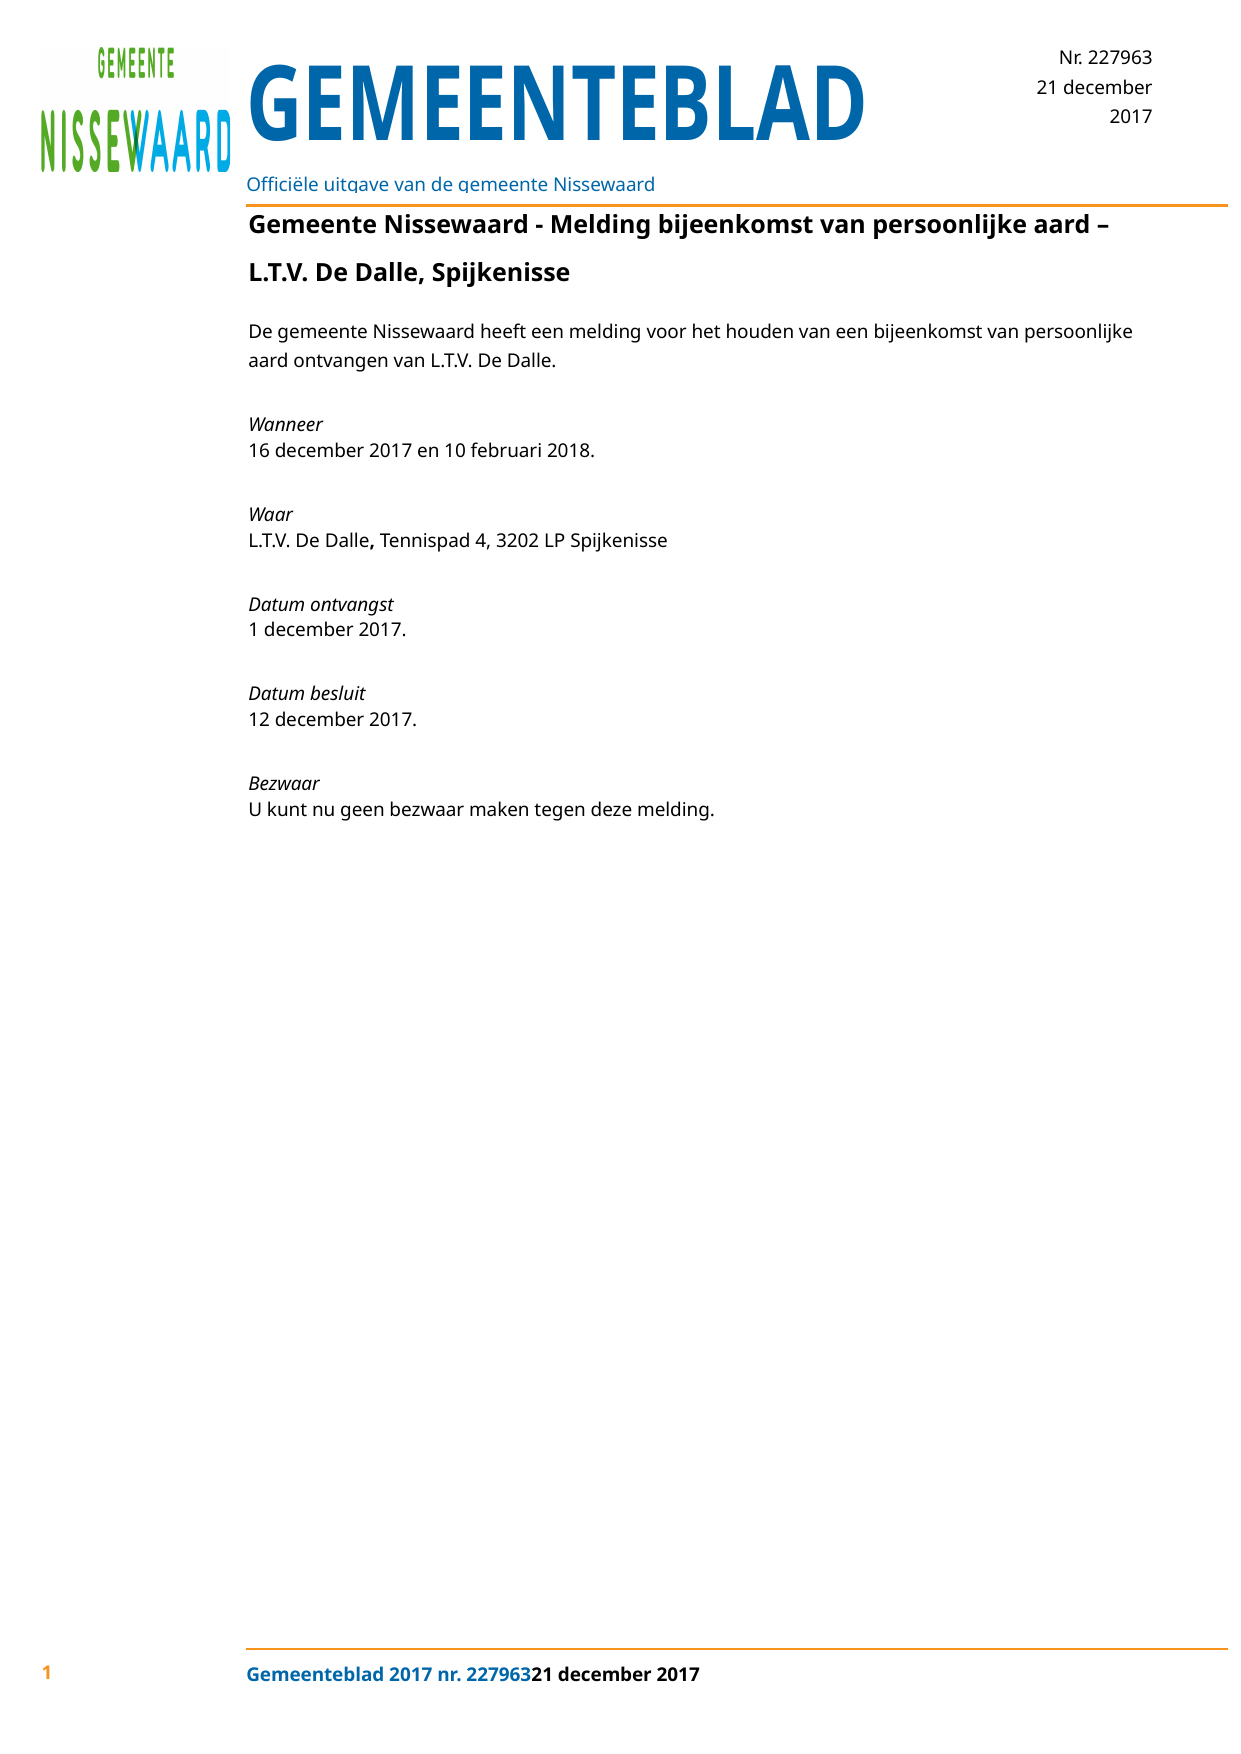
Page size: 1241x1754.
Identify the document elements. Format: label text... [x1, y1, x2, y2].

text 16 december 2017 en 10 februari 2018. [248, 437, 1152, 463]
text 12 december 2017. [248, 706, 1152, 732]
text L.T.V. De Dalle, Tennispad 4, 3202 LP Spijkenisse [248, 527, 1152, 553]
picture [176, 157, 187, 172]
text Bezwaar [248, 770, 1152, 796]
picture [154, 157, 165, 172]
text Wanneer [248, 411, 1152, 437]
picture [201, 122, 206, 138]
text U kunt nu geen bezwaar maken tegen deze melding. [248, 796, 1152, 822]
text Gemeente Nissewaard - Melding bijeenkomst van persoonlijke aard – L.T.V. De Dalle, Spijkenisse [248, 207, 1152, 288]
text De gemeente Nissewaard heeft een melding voor het houden van een bijeenkomst van persoonlijke aard ontvangen van L.T.V. De Dalle. [248, 318, 1152, 373]
picture [200, 151, 206, 172]
text Datum besluit [248, 681, 1152, 706]
picture [222, 122, 227, 160]
text Datum ontvangst [248, 591, 1152, 617]
picture [41, 47, 231, 172]
text Waar [248, 501, 1152, 527]
text 1 december 2017. [248, 617, 1152, 642]
